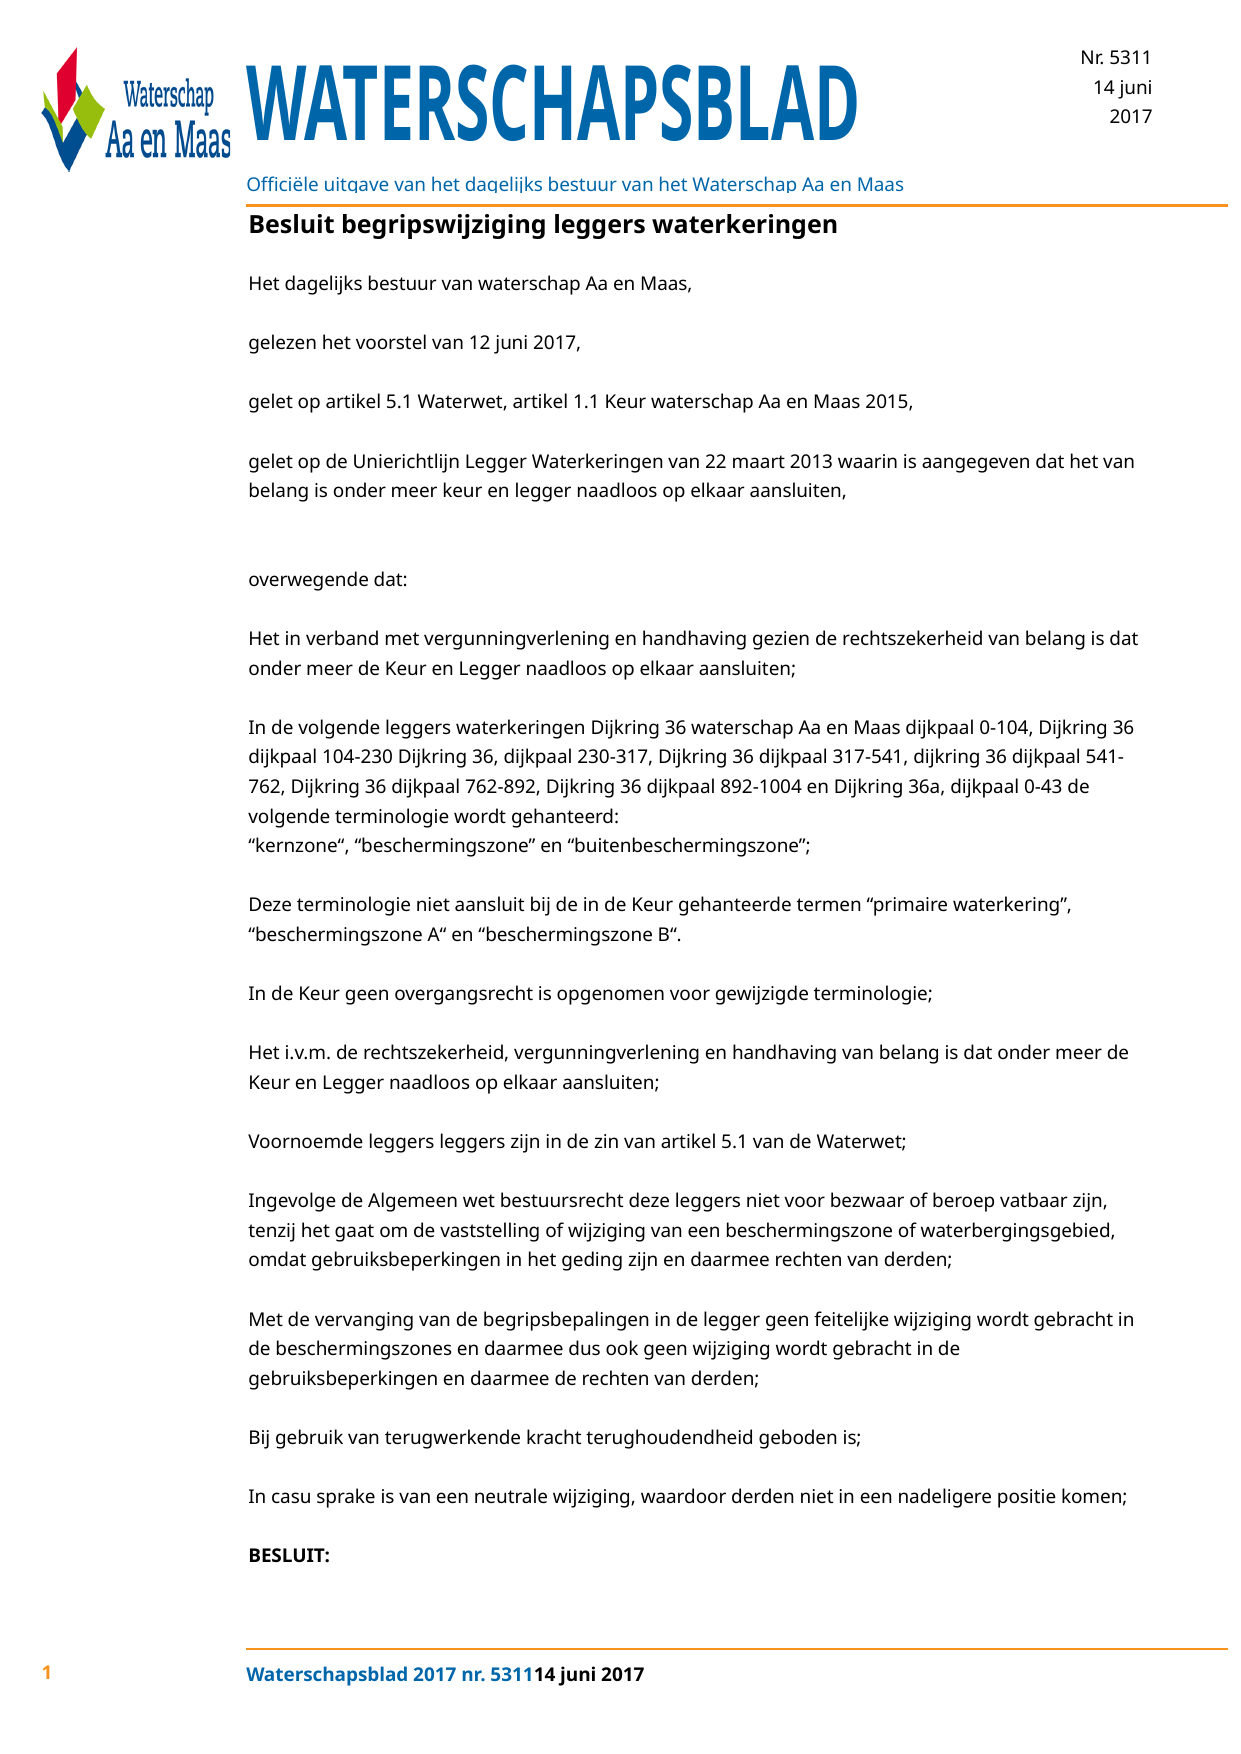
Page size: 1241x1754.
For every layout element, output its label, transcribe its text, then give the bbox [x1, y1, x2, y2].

text “kernzone“, “beschermingszone” en “buitenbeschermingszone”; [248, 832, 1152, 858]
text gelezen het voorstel van 12 juni 2017, [248, 329, 1152, 355]
text Ingevolge de Algemeen wet bestuursrecht deze leggers niet voor bezwaar of beroep vatbaar zijn, tenzij het gaat om de vaststelling of wijziging van een beschermingszone of waterbergingsgebied, omdat gebruiksbeperkingen in het geding zijn en daarmee rechten van derden; [248, 1187, 1152, 1272]
text overwegende dat: [248, 566, 1152, 592]
text Het dagelijks bestuur van waterschap Aa en Maas, [248, 270, 1152, 296]
text Deze terminologie niet aansluit bij de in de Keur gehanteerde termen “primaire waterkering”, “beschermingszone A“ en “beschermingszone B“. [248, 892, 1152, 947]
text BESLUIT: [248, 1542, 1152, 1568]
text Voornoemde leggers leggers zijn in de zin van artikel 5.1 van de Waterwet; [248, 1128, 1152, 1154]
text gelet op de Unierichtlijn Legger Waterkeringen van 22 maart 2013 waarin is aangegeven dat het van belang is onder meer keur en legger naadloos op elkaar aansluiten, [248, 448, 1152, 503]
text gelet op artikel 5.1 Waterwet, artikel 1.1 Keur waterschap Aa en Maas 2015, [248, 389, 1152, 414]
text In de Keur geen overgangsrecht is opgenomen voor gewijzigde terminologie; [248, 980, 1152, 1006]
text Besluit begripswijziging leggers waterkeringen [248, 207, 1152, 241]
text In de volgende leggers waterkeringen Dijkring 36 waterschap Aa en Maas dijkpaal 0-104, Dijkring 36 dijkpaal 104-230 Dijkring 36, dijkpaal 230-317, Dijkring 36 dijkpaal 317-541, dijkring 36 dijkpaal 541-762, Dijkring 36 dijkpaal 762-892, Dijkring 36 dijkpaal 892-1004 en Dijkring 36a, dijkpaal 0-43 de volgende terminologie wordt gehanteerd: [248, 714, 1152, 828]
text Met de vervanging van de begripsbepalingen in de legger geen feitelijke wijziging wordt gebracht in de beschermingszones en daarmee dus ook geen wijziging wordt gebracht in de gebruiksbeperkingen en daarmee de rechten van derden; [248, 1306, 1152, 1391]
picture [41, 47, 231, 172]
text In casu sprake is van een neutrale wijziging, waardoor derden niet in een nadeligere positie komen; [248, 1483, 1152, 1509]
text Het in verband met vergunningverlening en handhaving gezien de rechtszekerheid van belang is dat onder meer de Keur en Legger naadloos op elkaar aansluiten; [248, 625, 1152, 681]
text Het i.v.m. de rechtszekerheid, vergunningverlening en handhaving van belang is dat onder meer de Keur en Legger naadloos op elkaar aansluiten; [248, 1039, 1152, 1095]
text Bij gebruik van terugwerkende kracht terughoudendheid geboden is; [248, 1424, 1152, 1450]
